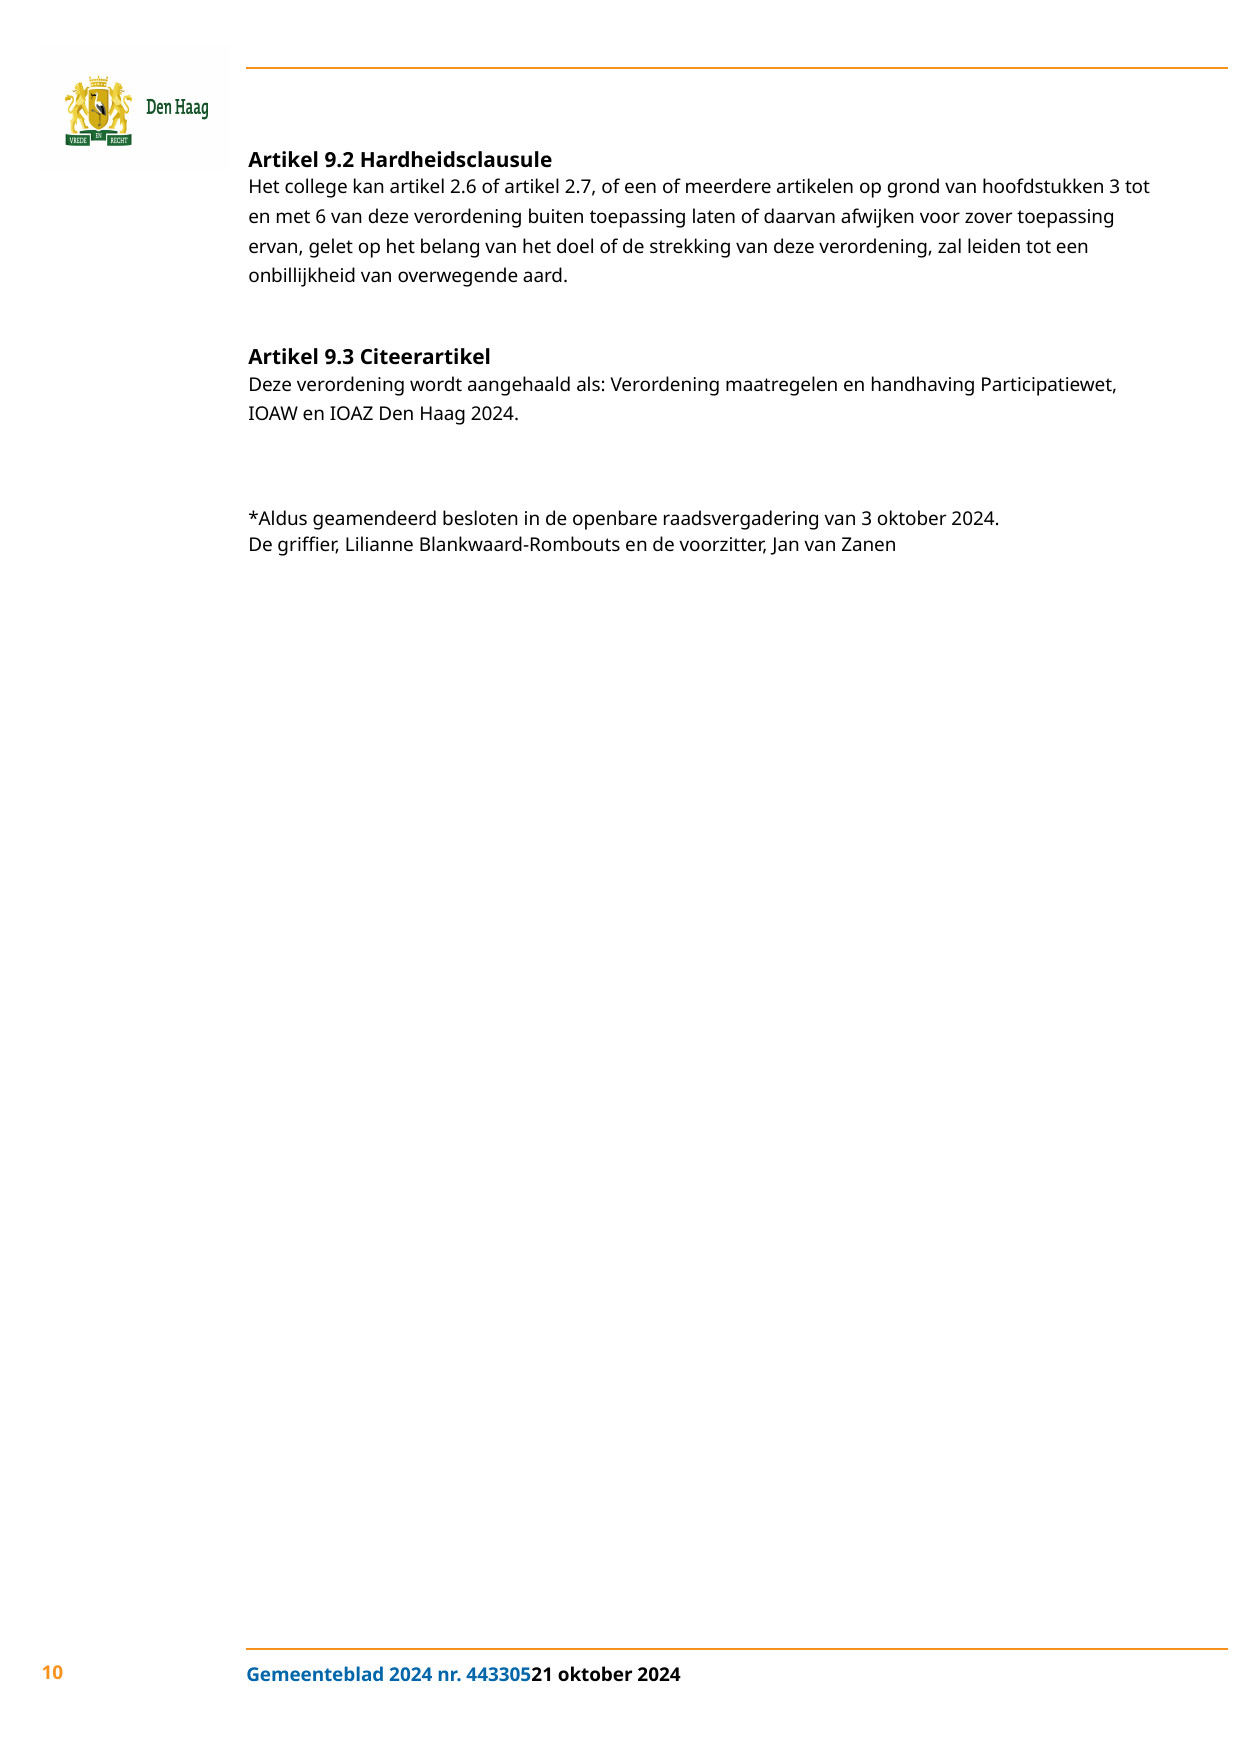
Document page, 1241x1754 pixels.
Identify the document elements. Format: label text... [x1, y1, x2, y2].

text Deze verordening wordt aangehaald als: Verordening maatregelen en handhaving Participatiewet, IOAW en IOAZ Den Haag 2024. [248, 371, 1152, 426]
text *Aldus geamendeerd besloten in de openbare raadsvergadering van 3 oktober 2024. [248, 505, 1152, 531]
text De griffier, Lilianne Blankwaard-Rombouts en de voorzitter, Jan van Zanen [248, 531, 1152, 557]
text Het college kan artikel 2.6 of artikel 2.7, of een of meerdere artikelen op grond van hoofdstukken 3 tot en met 6 van deze verordening buiten toepassing laten of daarvan afwijken voor zover toepassing ervan, gelet op het belang van het doel of de strekking van deze verordening, zal leiden tot een onbillijkheid van overwegende aard. [248, 174, 1152, 288]
picture [41, 47, 231, 172]
text Artikel 9.2 Hardheidsclausule [248, 145, 1152, 174]
text Artikel 9.3 Citeerartikel [248, 342, 1152, 371]
